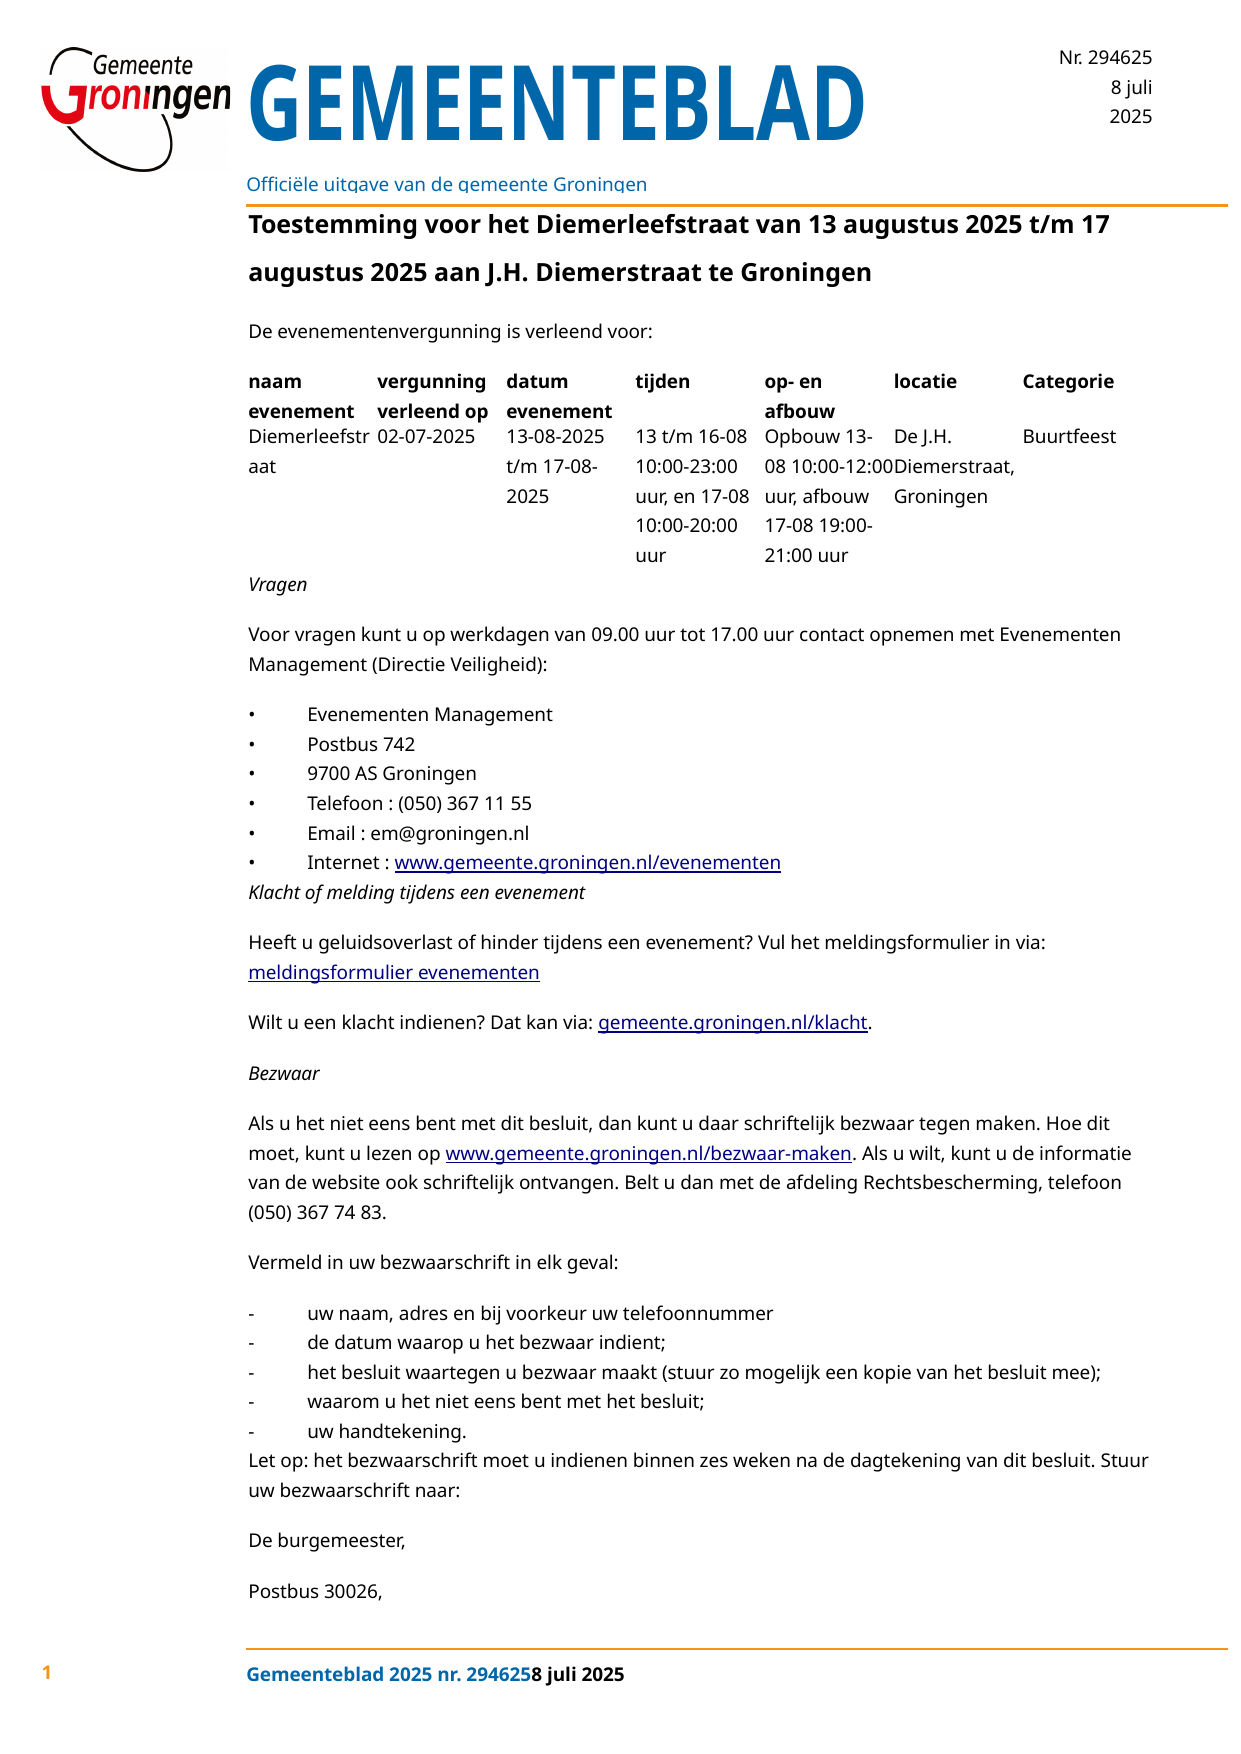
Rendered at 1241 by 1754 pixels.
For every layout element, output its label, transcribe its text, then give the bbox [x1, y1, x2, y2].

table_cell 13-08-2025 t/m 17-08-2025 [506, 424, 635, 568]
list het besluit waartegen u bezwaar maakt (stuur zo mogelijk een kopie van het besluit mee); [248, 1359, 1152, 1385]
table_header tijden [635, 369, 764, 424]
table_cell 02-07-2025 [377, 424, 506, 568]
list Telefoon : (050) 367 11 55 [248, 790, 1152, 816]
text Bezwaar [248, 1060, 1152, 1086]
text Als u het niet eens bent met dit besluit, dan kunt u daar schriftelijk bezwaar tegen maken. Hoe dit moet, kunt u lezen op www.gemeente.groningen.nl/bezwaar-maken. Als u wilt, kunt u de informatie van de website ook schriftelijk ontvangen. Belt u dan met de afdeling Rechtsbescherming, telefoon (050) 367 74 83. [248, 1110, 1152, 1225]
table_cell 13 t/m 16-08 10:00-23:00 uur, en 17-08 10:00-20:00 uur [635, 424, 764, 568]
table_header datum evenement [506, 369, 635, 424]
text Heeft u geluidsoverlast of hinder tijdens een evenement? Vul het meldingsformulier in via: meldingsformulier evenementen [248, 929, 1152, 985]
list waarom u het niet eens bent met het besluit; [248, 1388, 1152, 1414]
text De burgemeester, [248, 1528, 1152, 1553]
list Internet : www.gemeente.groningen.nl/evenementen [248, 849, 1152, 875]
text Toestemming voor het Diemerleefstraat van 13 augustus 2025 t/m 17 augustus 2025 aan J.H. Diemerstraat te Groningen [248, 207, 1152, 288]
table_header op- en afbouw [764, 369, 893, 424]
text Vermeld in uw bezwaarschrift in elk geval: [248, 1249, 1152, 1275]
text Voor vragen kunt u op werkdagen van 09.00 uur tot 17.00 uur contact opnemen met Evenementen Management (Directie Veiligheid): [248, 621, 1152, 677]
table_header Categorie [1023, 369, 1152, 424]
picture [41, 47, 231, 172]
list Postbus 742 [248, 731, 1152, 757]
list uw naam, adres en bij voorkeur uw telefoonnummer [248, 1300, 1152, 1326]
text Klacht of melding tijdens een evenement [248, 879, 1152, 905]
table_cell De J.H. Diemerstraat, Groningen [894, 424, 1022, 568]
text Wilt u een klacht indienen? Dat kan via: gemeente.groningen.nl/klacht. [248, 1009, 1152, 1035]
table_cell Opbouw 13-08 10:00-12:00 uur, afbouw 17-08 19:00-21:00 uur [764, 424, 893, 568]
list Evenementen Management [248, 701, 1152, 727]
list Email : em@groningen.nl [248, 820, 1152, 846]
table_header naam evenement [248, 369, 377, 424]
text Postbus 30026, [248, 1578, 1152, 1604]
text Vragen [248, 571, 1152, 597]
list uw handtekening. [248, 1418, 1152, 1444]
table_header vergunning verleend op [377, 369, 506, 424]
text De evenementenvergunning is verleend voor: [248, 318, 1152, 344]
table_cell Diemerleefstraat [248, 424, 377, 568]
table_header locatie [894, 369, 1022, 424]
list 9700 AS Groningen [248, 761, 1152, 786]
table_cell Buurtfeest [1023, 424, 1152, 568]
text Let op: het bezwaarschrift moet u indienen binnen zes weken na de dagtekening van dit besluit. Stuur uw bezwaarschrift naar: [248, 1448, 1152, 1503]
list de datum waarop u het bezwaar indient; [248, 1329, 1152, 1355]
